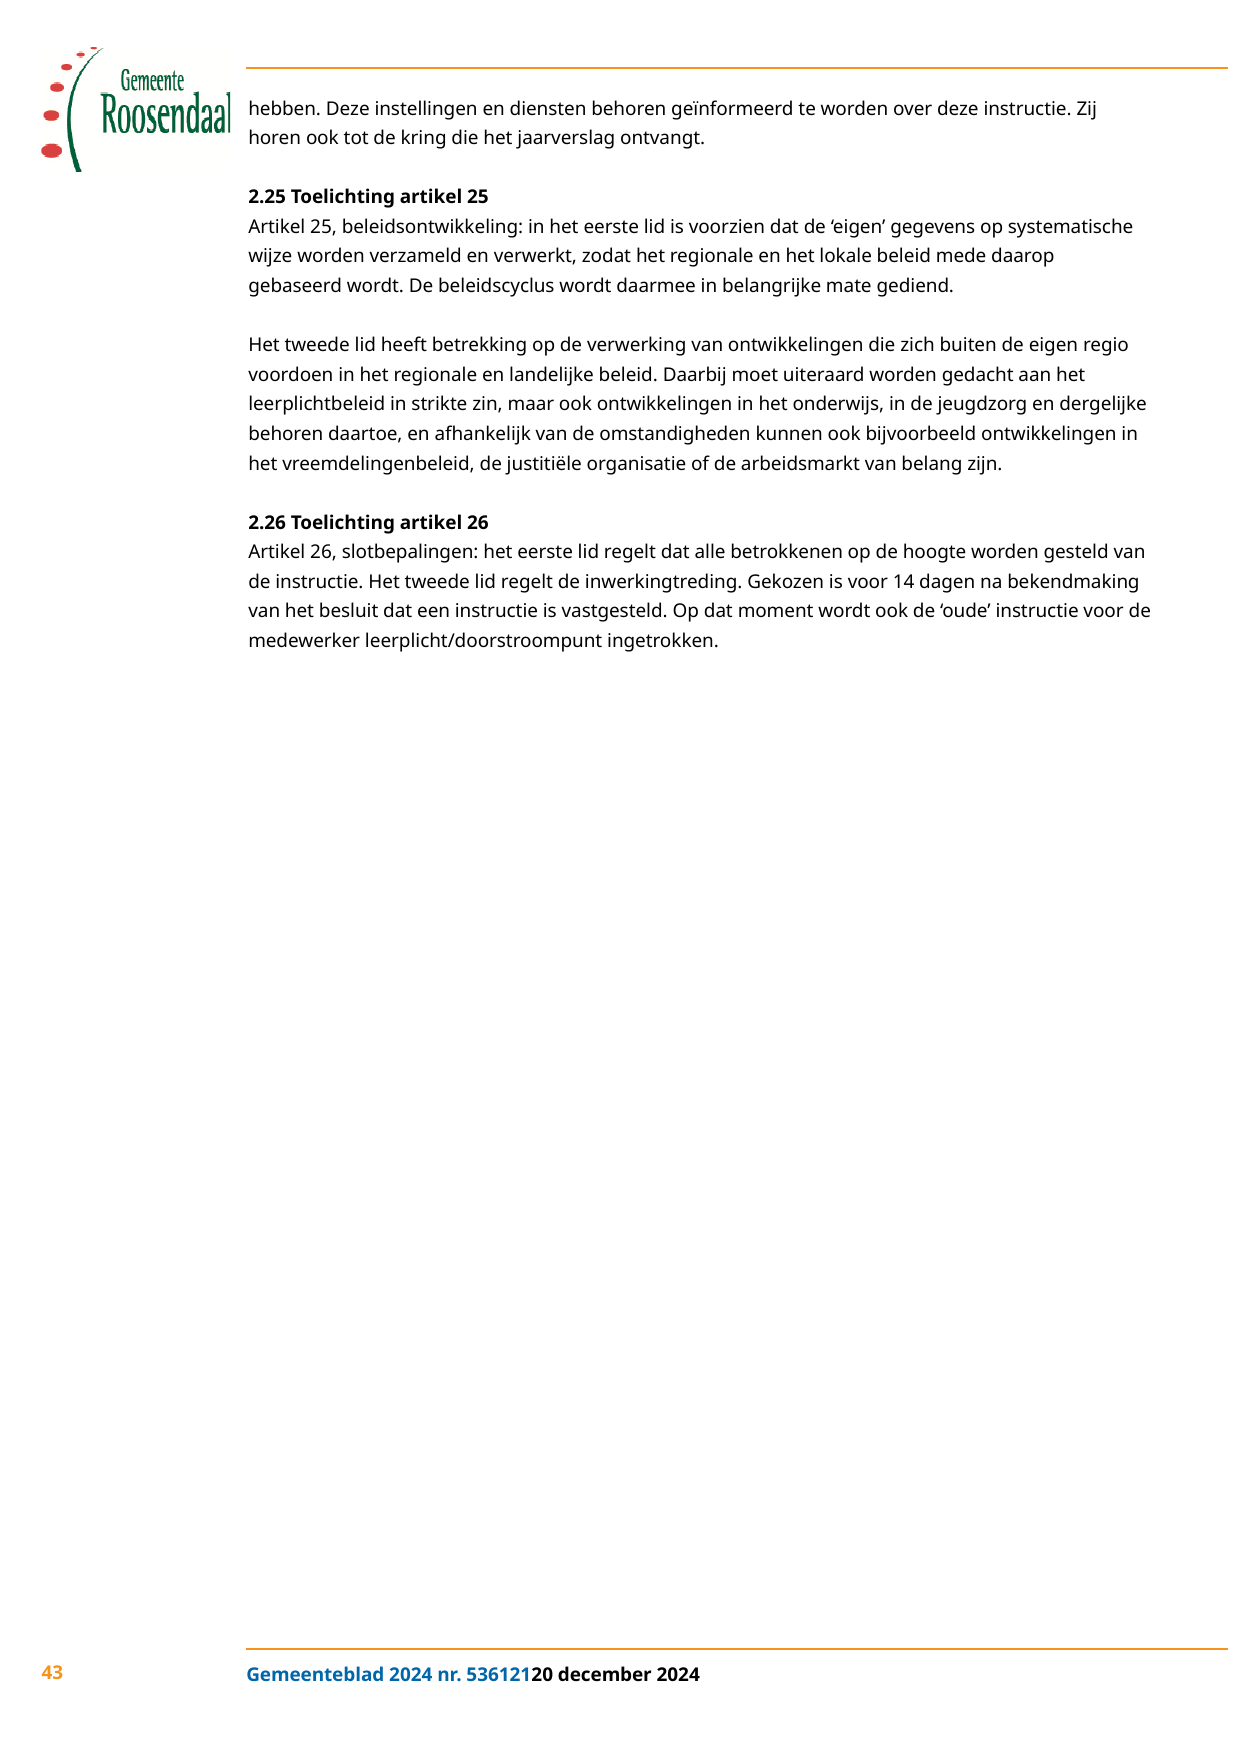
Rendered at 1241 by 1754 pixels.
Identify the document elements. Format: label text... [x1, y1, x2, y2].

text Artikel 26, slotbepalingen: het eerste lid regelt dat alle betrokkenen op de hoogte worden gesteld van de instructie. Het tweede lid regelt de inwerkingtreding. Gekozen is voor 14 dagen na bekendmaking van het besluit dat een instructie is vastgesteld. Op dat moment wordt ook de ‘oude’ instructie voor de medewerker leerplicht/doorstroompunt ingetrokken. [248, 538, 1152, 653]
text Het tweede lid heeft betrekking op de verwerking van ontwikkelingen die zich buiten de eigen regio voordoen in het regionale en landelijke beleid. Daarbij moet uiteraard worden gedacht aan het leerplichtbeleid in strikte zin, maar ook ontwikkelingen in het onderwijs, in de jeugdzorg en dergelijke behoren daartoe, en afhankelijk van de omstandigheden kunnen ook bijvoorbeeld ontwikkelingen in het vreemdelingenbeleid, de justitiële organisatie of de arbeidsmarkt van belang zijn. [248, 331, 1152, 476]
text 2.25 Toelichting artikel 25 [248, 183, 1152, 209]
picture [41, 47, 231, 172]
text Artikel 25, beleidsontwikkeling: in het eerste lid is voorzien dat de ‘eigen’ gegevens op systematische wijze worden verzameld en verwerkt, zodat het regionale en het lokale beleid mede daarop gebaseerd wordt. De beleidscyclus wordt daarmee in belangrijke mate gediend. [248, 213, 1152, 298]
text 2.26 Toelichting artikel 26 [248, 509, 1152, 535]
text hebben. Deze instellingen en diensten behoren geïnformeerd te worden over deze instructie. Zij horen ook tot de kring die het jaarverslag ontvangt. [248, 95, 1152, 150]
